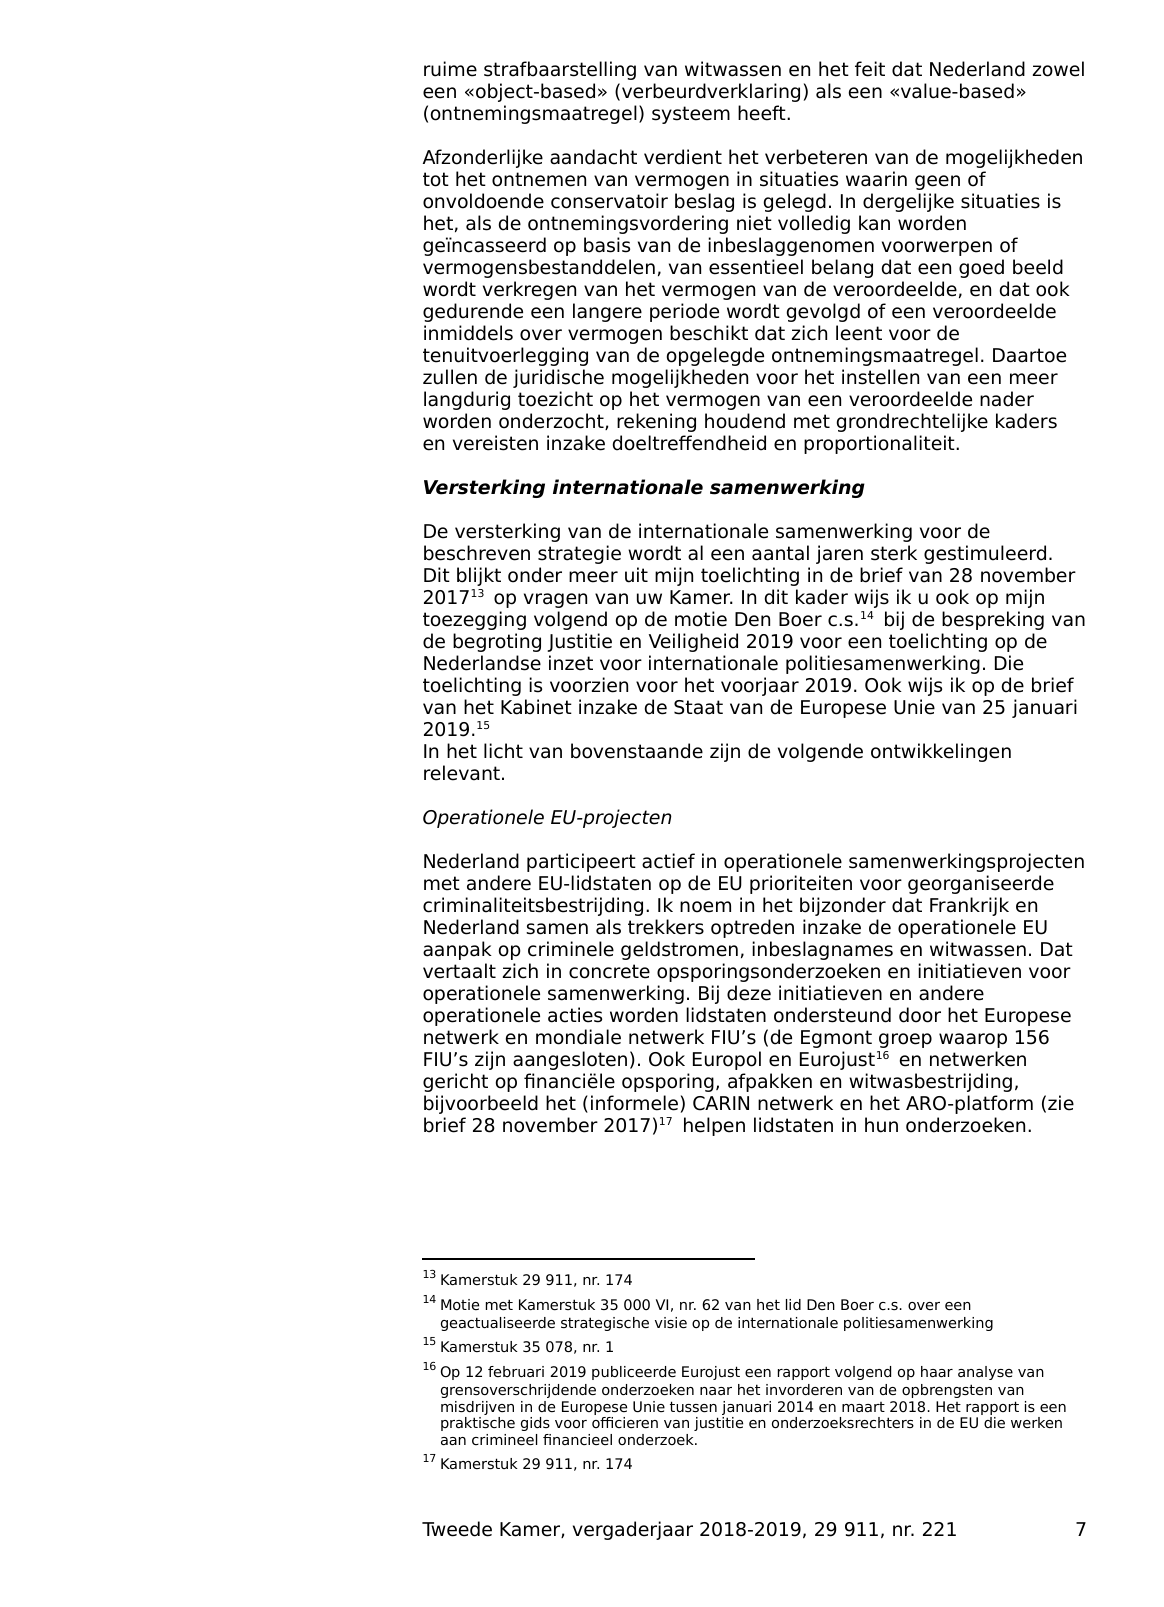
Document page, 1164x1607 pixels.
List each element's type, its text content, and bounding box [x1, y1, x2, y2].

subtitle Versterking internationale samenwerking [422, 477, 1087, 499]
text Kamerstuk 35 078, nr. 1 [422, 1335, 1087, 1357]
text Kamerstuk 29 911, nr. 174 [422, 1452, 1087, 1474]
text Kamerstuk 29 911, nr. 174 [422, 1268, 1087, 1290]
subtitle Operationele EU-projecten [422, 807, 1087, 829]
text In het licht van bovenstaande zijn de volgende ontwikkelingen relevant. [422, 741, 1087, 785]
text Nederland participeert actief in operationele samenwerkingsprojecten met andere EU-lidstaten op de EU prioriteiten voor georganiseerde criminaliteitsbestrijding. Ik noem in het bijzonder dat Frankrijk en Nederland samen als trekkers optreden inzake de operationele EU aanpak op criminele geldstromen, inbeslagnames en witwassen. Dat vertaalt zich in concrete opsporingsonderzoeken en initiatieven voor operationele samenwerking. Bij deze initiatieven en andere operationele acties worden lidstaten ondersteund door het Europese netwerk en mondiale netwerk FIU’s (de Egmont groep waarop 156 FIU’s zijn aangesloten). Ook Europol en Eurojust en netwerken gericht op financiële opsporing, afpakken en witwasbestrijding, bijvoorbeeld het (informele) CARIN netwerk en het ARO-platform (zie brief 28 november 2017) helpen lidstaten in hun onderzoeken. [422, 851, 1087, 1137]
text De versterking van de internationale samenwerking voor de beschreven strategie wordt al een aantal jaren sterk gestimuleerd. Dit blijkt onder meer uit mijn toelichting in de brief van 28 november 2017 op vragen van uw Kamer. In dit kader wijs ik u ook op mijn toezegging volgend op de motie Den Boer c.s. bij de bespreking van de begroting Justitie en Veiligheid 2019 voor een toelichting op de Nederlandse inzet voor internationale politiesamenwerking. Die toelichting is voorzien voor het voorjaar 2019. Ook wijs ik op de brief van het Kabinet inzake de Staat van de Europese Unie van 25 januari 2019. [422, 521, 1087, 741]
text Motie met Kamerstuk 35 000 VI, nr. 62 van het lid Den Boer c.s. over een geactualiseerde strategische visie op de internationale politiesamenwerking [422, 1293, 1087, 1332]
text Afzonderlijke aandacht verdient het verbeteren van de mogelijkheden tot het ontnemen van vermogen in situaties waarin geen of onvoldoende conservatoir beslag is gelegd. In dergelijke situaties is het, als de ontnemingsvordering niet volledig kan worden geïncasseerd op basis van de inbeslaggenomen voorwerpen of vermogensbestanddelen, van essentieel belang dat een goed beeld wordt verkregen van het vermogen van de veroordeelde, en dat ook gedurende een langere periode wordt gevolgd of een veroordeelde inmiddels over vermogen beschikt dat zich leent voor de tenuitvoerlegging van de opgelegde ontnemingsmaatregel. Daartoe zullen de juridische mogelijkheden voor het instellen van een meer langdurig toezicht op het vermogen van een veroordeelde nader worden onderzocht, rekening houdend met grondrechtelijke kaders en vereisten inzake doeltreffendheid en proportionaliteit. [422, 147, 1087, 455]
text ruime strafbaarstelling van witwassen en het feit dat Nederland zowel een «object-based» (verbeurdverklaring) als een «value-based» (ontnemingsmaatregel) systeem heeft. [422, 59, 1087, 125]
text Op 12 februari 2019 publiceerde Eurojust een rapport volgend op haar analyse van grensoverschrijdende onderzoeken naar het invorderen van de opbrengsten van misdrijven in de Europese Unie tussen januari 2014 en maart 2018. Het rapport is een praktische gids voor officieren van justitie en onderzoeksrechters in de EU die werken aan crimineel financieel onderzoek. [422, 1360, 1087, 1449]
